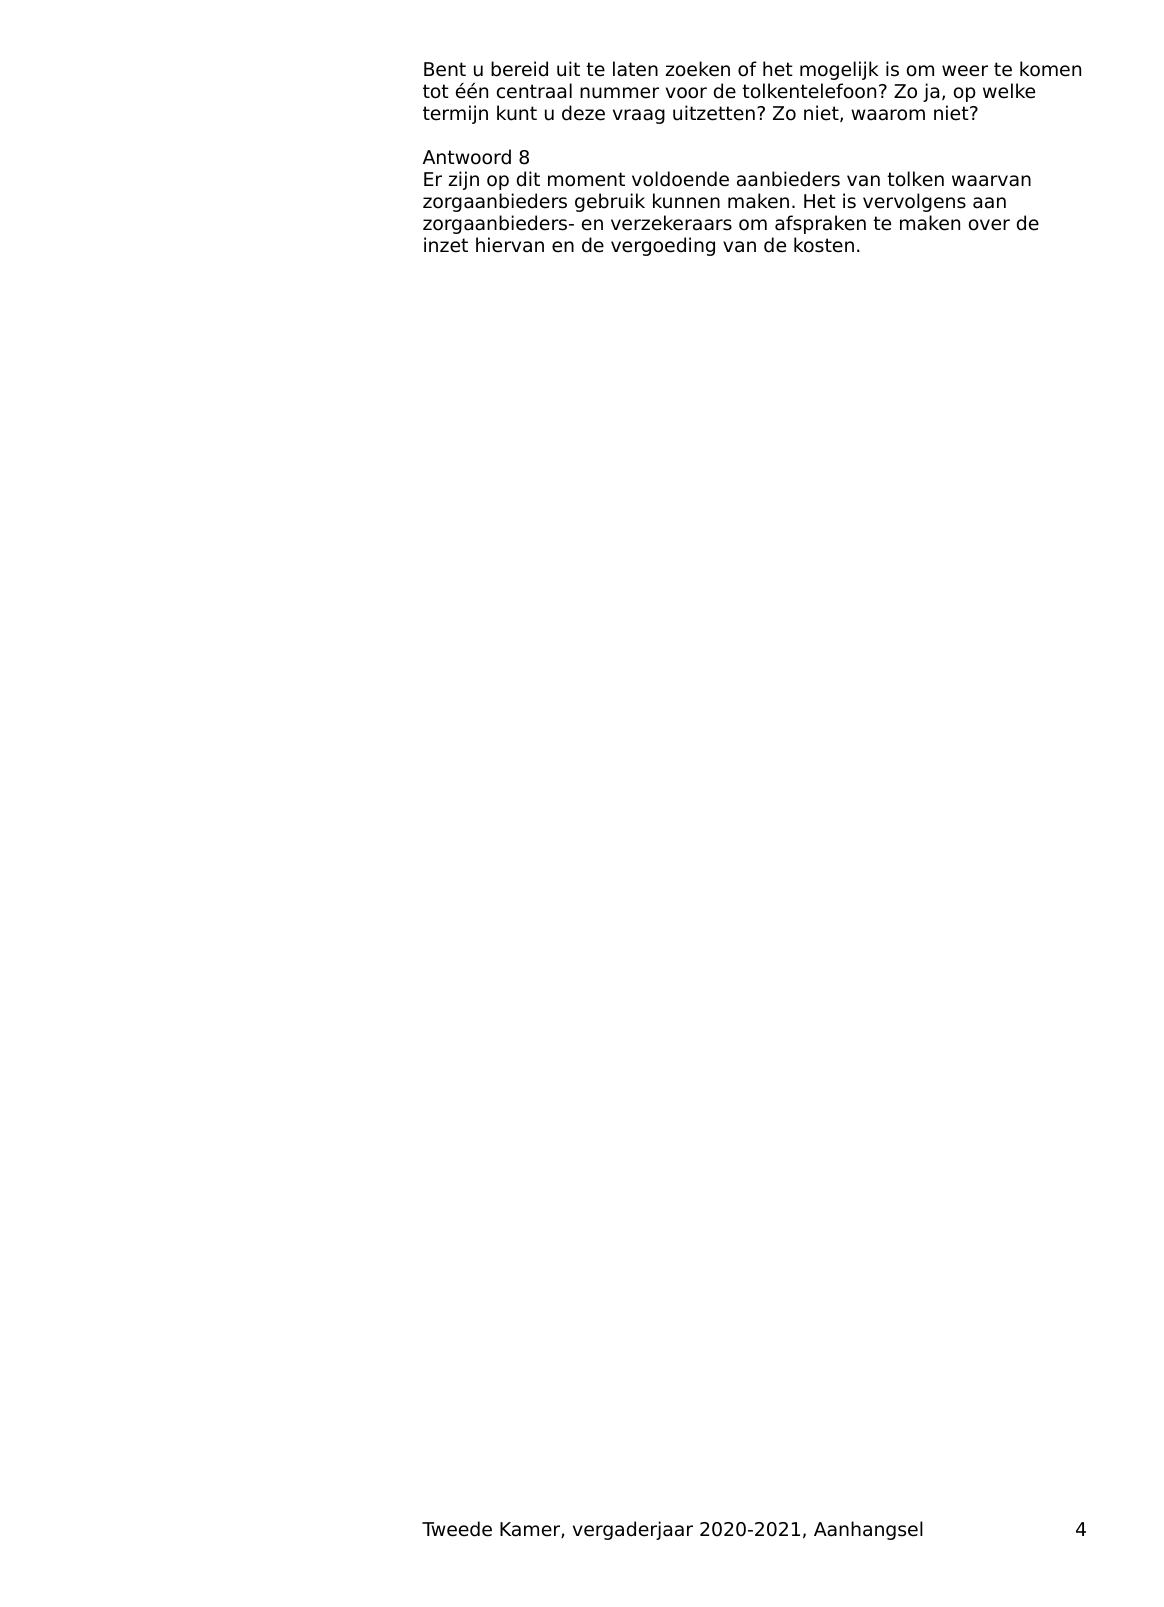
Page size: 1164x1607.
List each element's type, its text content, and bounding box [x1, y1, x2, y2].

text Bent u bereid uit te laten zoeken of het mogelijk is om weer te komen tot één centraal nummer voor de tolkentelefoon? Zo ja, op welke termijn kunt u deze vraag uitzetten? Zo niet, waarom niet? [422, 59, 1087, 125]
text Er zijn op dit moment voldoende aanbieders van tolken waarvan zorgaanbieders gebruik kunnen maken. Het is vervolgens aan zorgaanbieders- en verzekeraars om afspraken te maken over de inzet hiervan en de vergoeding van de kosten. [422, 169, 1087, 257]
text Antwoord 8 [422, 147, 1087, 169]
